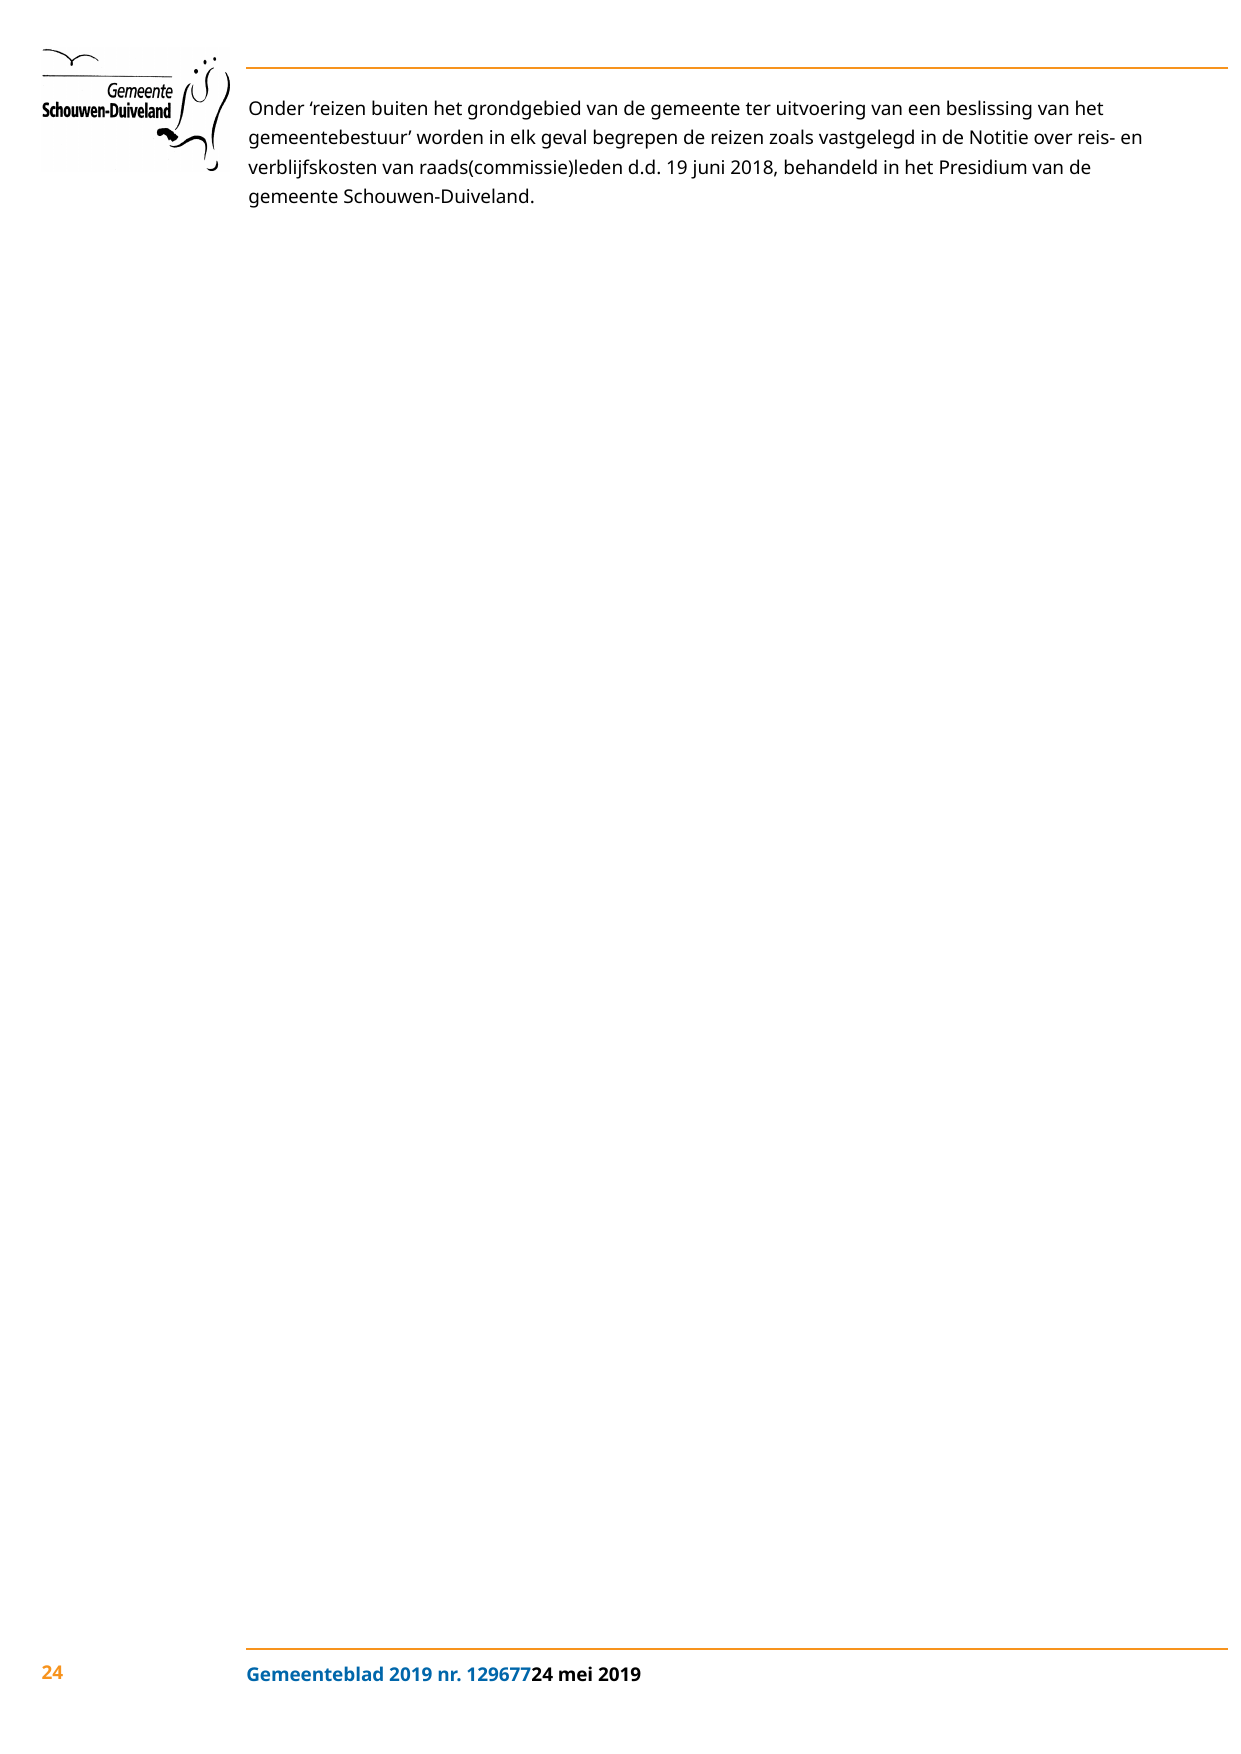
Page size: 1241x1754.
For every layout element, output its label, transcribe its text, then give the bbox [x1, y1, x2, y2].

picture [41, 47, 231, 172]
text Onder ‘reizen buiten het grondgebied van de gemeente ter uitvoering van een beslissing van het gemeentebestuur’ worden in elk geval begrepen de reizen zoals vastgelegd in de Notitie over reis- en verblijfskosten van raads(commissie)leden d.d. 19 juni 2018, behandeld in het Presidium van de gemeente Schouwen-Duiveland. [248, 95, 1152, 209]
